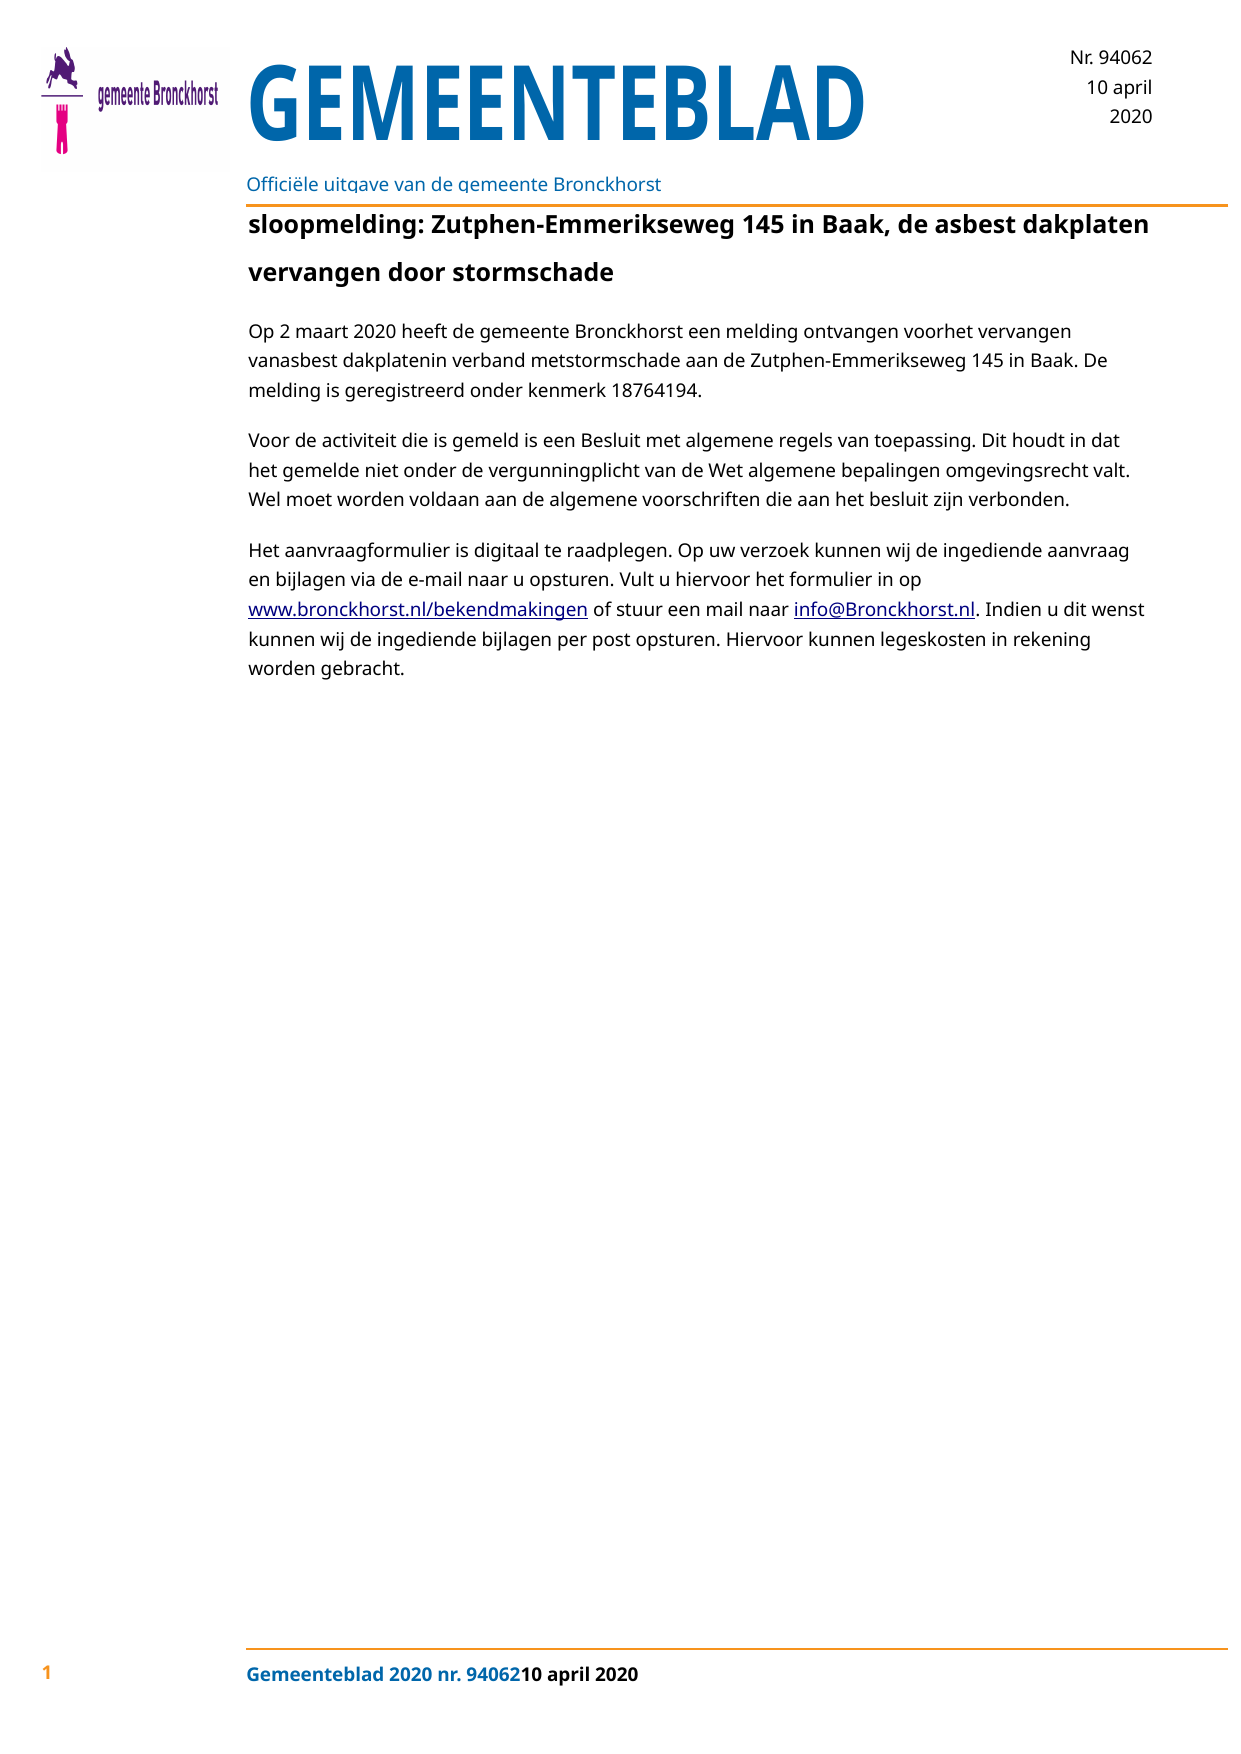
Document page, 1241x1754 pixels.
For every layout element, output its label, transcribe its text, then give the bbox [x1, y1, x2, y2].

picture [41, 47, 231, 172]
text sloopmelding: Zutphen-Emmerikseweg 145 in Baak, de asbest dakplaten vervangen door stormschade [248, 207, 1152, 288]
text Het aanvraagformulier is digitaal te raadplegen. Op uw verzoek kunnen wij de ingediende aanvraag en bijlagen via de e-mail naar u opsturen. Vult u hiervoor het formulier in op www.bronckhorst.nl/bekendmakingen of stuur een mail naar info@Bronckhorst.nl. Indien u dit wenst kunnen wij de ingediende bijlagen per post opsturen. Hiervoor kunnen legeskosten in rekening worden gebracht. [248, 537, 1152, 681]
text Op 2 maart 2020 heeft de gemeente Bronckhorst een melding ontvangen voorhet vervangen vanasbest dakplatenin verband metstormschade aan de Zutphen-Emmerikseweg 145 in Baak. De melding is geregistreerd onder kenmerk 18764194. [248, 318, 1152, 403]
text Voor de activiteit die is gemeld is een Besluit met algemene regels van toepassing. Dit houdt in dat het gemelde niet onder de vergunningplicht van de Wet algemene bepalingen omgevingsrecht valt. Wel moet worden voldaan aan de algemene voorschriften die aan het besluit zijn verbonden. [248, 427, 1152, 512]
